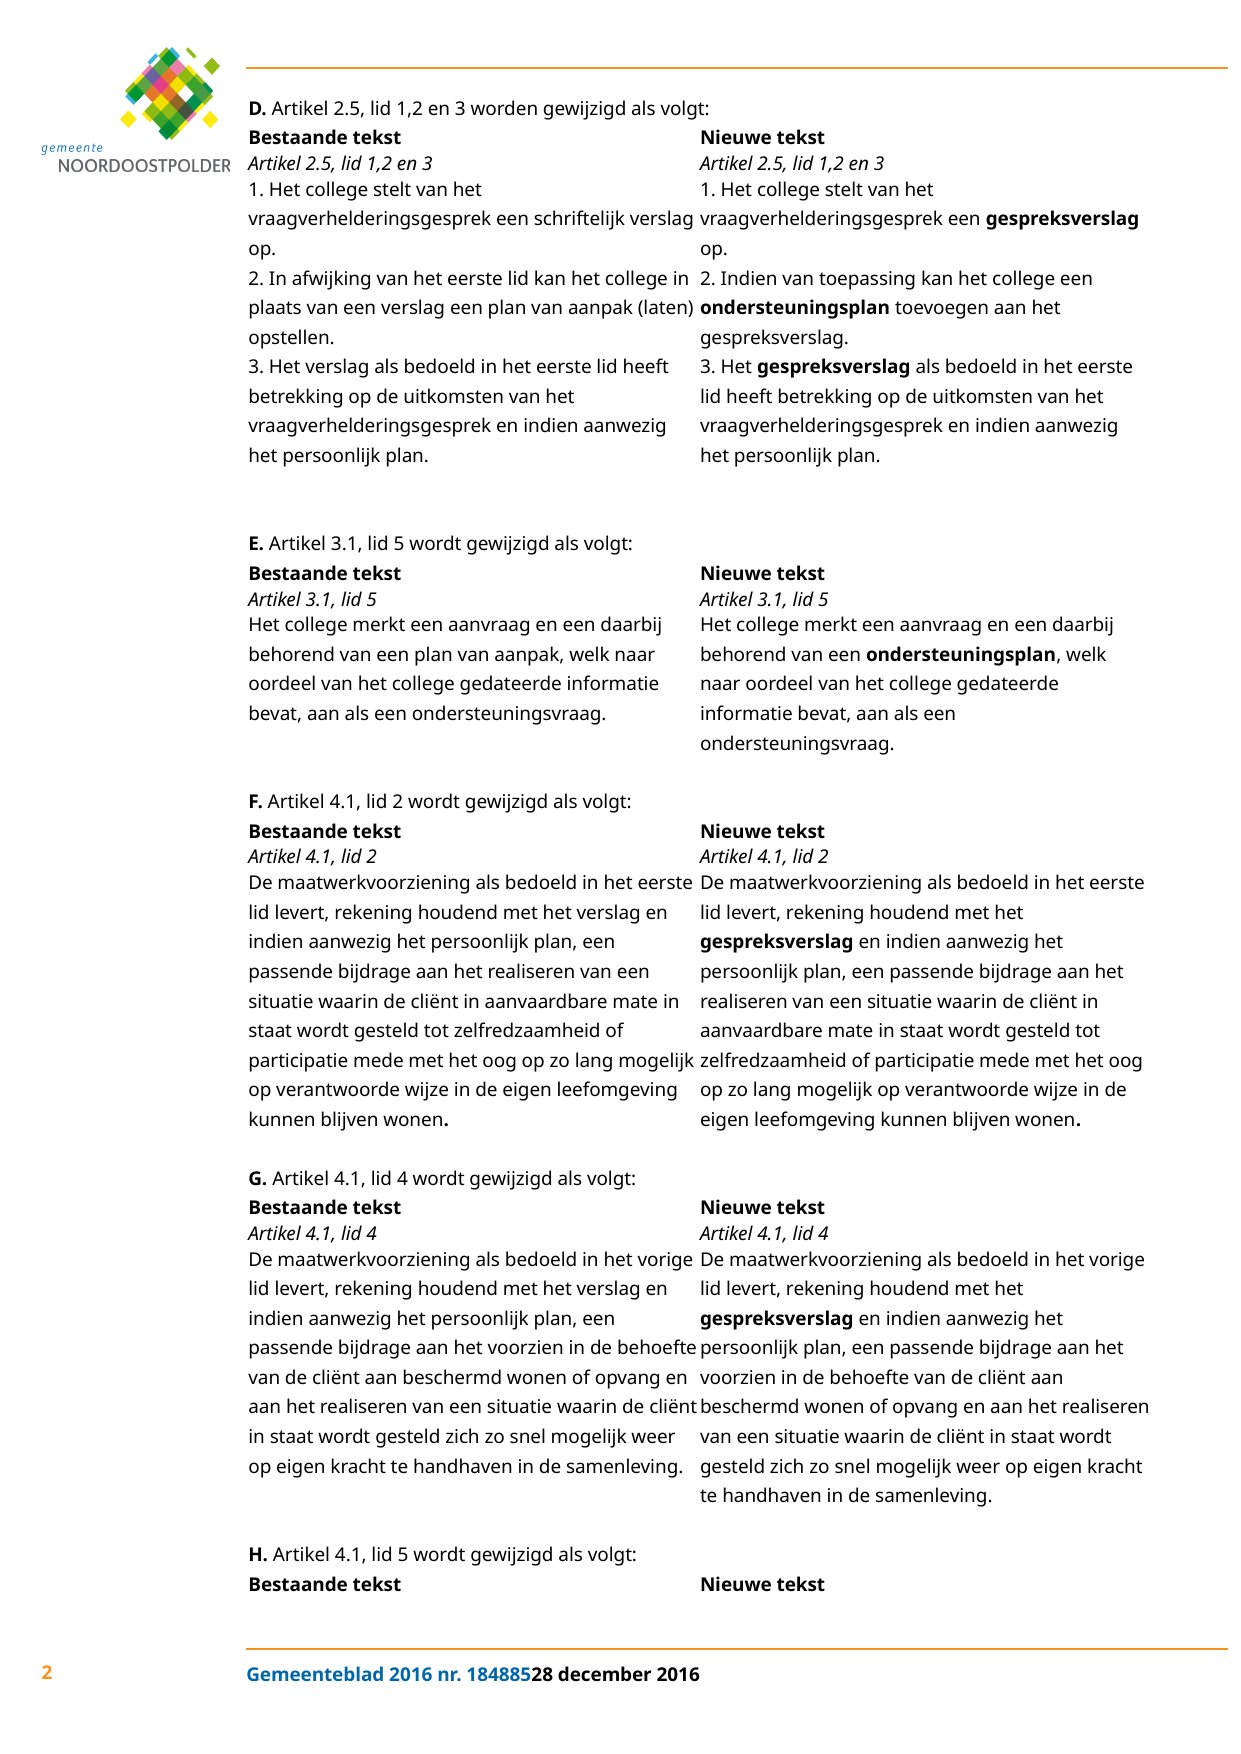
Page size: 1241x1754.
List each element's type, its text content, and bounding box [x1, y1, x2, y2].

table_header Nieuwe tekst [700, 1194, 1152, 1220]
table_cell 1. Het college stelt van het vraagverhelderingsgesprek een gespreksverslag op. 2. Indien van toepassing kan het college een ondersteuningsplan toevoegen aan het gespreksverslag. 3. Het gespreksverslag als bedoeld in het eerste lid heeft betrekking op de uitkomsten van het vraagverhelderingsgesprek en indien aanwezig het persoonlijk plan. [700, 176, 1152, 497]
table_header Bestaande tekst [248, 1571, 700, 1596]
table_cell Artikel 4.1, lid 2 [700, 844, 1152, 869]
table_cell Het college merkt een aanvraag en een daarbij behorend van een plan van aanpak, welk naar oordeel van het college gedateerde informatie bevat, aan als een ondersteuningsvraag. [248, 611, 700, 756]
table_cell Artikel 3.1, lid 5 [700, 586, 1152, 611]
table_cell Artikel 2.5, lid 1,2 en 3 [248, 150, 700, 176]
table_header Bestaande tekst [248, 818, 700, 844]
table_cell De maatwerkvoorziening als bedoeld in het eerste lid levert, rekening houdend met het verslag en indien aanwezig het persoonlijk plan, een passende bijdrage aan het realiseren van een situatie waarin de cliënt in aanvaardbare mate in staat wordt gesteld tot zelfredzaamheid of participatie mede met het oog op zo lang mogelijk op verantwoorde wijze in de eigen leefomgeving kunnen blijven wonen. [248, 870, 700, 1132]
table_cell Artikel 2.5, lid 1,2 en 3 [700, 150, 1152, 176]
table_header Bestaande tekst [248, 560, 700, 586]
table_cell De maatwerkvoorziening als bedoeld in het eerste lid levert, rekening houdend met het gespreksverslag en indien aanwezig het persoonlijk plan, een passende bijdrage aan het realiseren van een situatie waarin de cliënt in aanvaardbare mate in staat wordt gesteld tot zelfredzaamheid of participatie mede met het oog op zo lang mogelijk op verantwoorde wijze in de eigen leefomgeving kunnen blijven wonen. [700, 870, 1152, 1132]
table_cell 1. Het college stelt van het vraagverhelderingsgesprek een schriftelijk verslag op. 2. In afwijking van het eerste lid kan het college in plaats van een verslag een plan van aanpak (laten) opstellen. 3. Het verslag als bedoeld in het eerste lid heeft betrekking op de uitkomsten van het vraagverhelderingsgesprek en indien aanwezig het persoonlijk plan. [248, 176, 700, 497]
text D. Artikel 2.5, lid 1,2 en 3 worden gewijzigd als volgt: [248, 95, 1152, 121]
table_cell Artikel 4.1, lid 2 [248, 844, 700, 869]
table_header Nieuwe tekst [700, 1571, 1152, 1596]
table_header Bestaande tekst [248, 1194, 700, 1220]
table_header Nieuwe tekst [700, 125, 1152, 150]
text G. Artikel 4.1, lid 4 wordt gewijzigd als volgt: [248, 1165, 1152, 1190]
table_header Nieuwe tekst [700, 560, 1152, 586]
table_header Bestaande tekst [248, 125, 700, 150]
table_cell Het college merkt een aanvraag en een daarbij behorend van een ondersteuningsplan, welk naar oordeel van het college gedateerde informatie bevat, aan als een ondersteuningsvraag. [700, 611, 1152, 756]
table_header Nieuwe tekst [700, 818, 1152, 844]
table_cell Artikel 4.1, lid 4 [248, 1220, 700, 1246]
picture [41, 47, 231, 172]
text E. Artikel 3.1, lid 5 wordt gewijzigd als volgt: [248, 530, 1152, 556]
table_cell Artikel 4.1, lid 4 [700, 1220, 1152, 1246]
table_cell De maatwerkvoorziening als bedoeld in het vorige lid levert, rekening houdend met het verslag en indien aanwezig het persoonlijk plan, een passende bijdrage aan het voorzien in de behoefte van de cliënt aan beschermd wonen of opvang en aan het realiseren van een situatie waarin de cliënt in staat wordt gesteld zich zo snel mogelijk weer op eigen kracht te handhaven in de samenleving. [248, 1246, 700, 1508]
table_cell Artikel 3.1, lid 5 [248, 586, 700, 611]
text F. Artikel 4.1, lid 2 wordt gewijzigd als volgt: [248, 788, 1152, 814]
table_cell De maatwerkvoorziening als bedoeld in het vorige lid levert, rekening houdend met het gespreksverslag en indien aanwezig het persoonlijk plan, een passende bijdrage aan het voorzien in de behoefte van de cliënt aan beschermd wonen of opvang en aan het realiseren van een situatie waarin de cliënt in staat wordt gesteld zich zo snel mogelijk weer op eigen kracht te handhaven in de samenleving. [700, 1246, 1152, 1508]
text H. Artikel 4.1, lid 5 wordt gewijzigd als volgt: [248, 1541, 1152, 1567]
